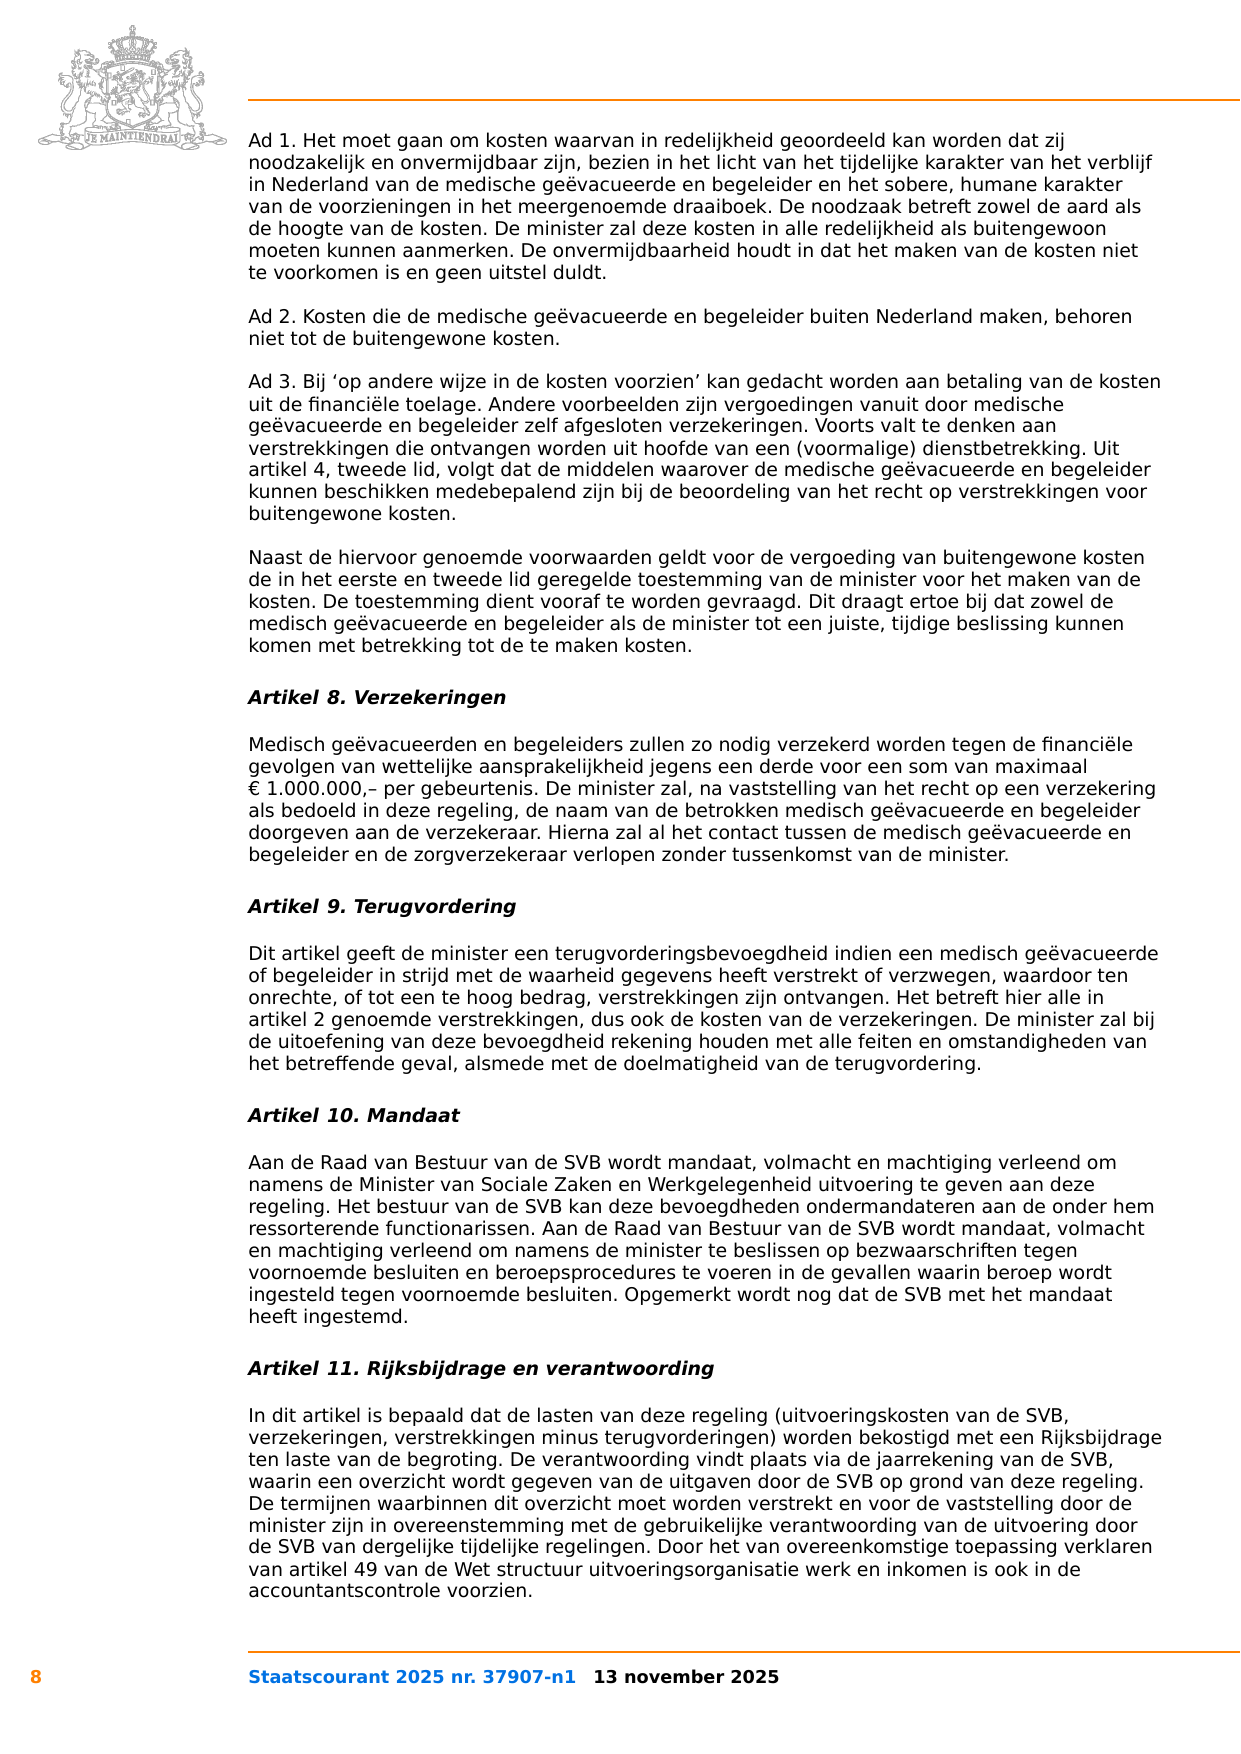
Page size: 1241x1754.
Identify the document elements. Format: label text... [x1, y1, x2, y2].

text Ad 1. Het moet gaan om kosten waarvan in redelijkheid geoordeeld kan worden dat zij noodzakelijk en onvermijdbaar zijn, bezien in het licht van het tijdelijke karakter van het verblijf in Nederland van de medische geëvacueerde en begeleider en het sobere, humane karakter van de voorzieningen in het meergenoemde draaiboek. De noodzaak betreft zowel de aard als de hoogte van de kosten. De minister zal deze kosten in alle redelijkheid als buitengewoon moeten kunnen aanmerken. De onvermijdbaarheid houdt in dat het maken van de kosten niet te voorkomen is en geen uitstel duldt. [248, 130, 1163, 284]
text Dit artikel geeft de minister een terugvorderingsbevoegdheid indien een medisch geëvacueerde of begeleider in strijd met de waarheid gegevens heeft verstrekt of verzwegen, waardoor ten onrechte, of tot een te hoog bedrag, verstrekkingen zijn ontvangen. Het betreft hier alle in artikel 2 genoemde verstrekkingen, dus ook de kosten van de verzekeringen. De minister zal bij de uitoefening van deze bevoegdheid rekening houden met alle feiten en omstandigheden van het betreffende geval, alsmede met de doelmatigheid van de terugvordering. [248, 943, 1163, 1075]
text In dit artikel is bepaald dat de lasten van deze regeling (uitvoeringskosten van de SVB, verzekeringen, verstrekkingen minus terugvorderingen) worden bekostigd met een Rijksbijdrage ten laste van de begroting. De verantwoording vindt plaats via de jaarrekening van de SVB, waarin een overzicht wordt gegeven van de uitgaven door de SVB op grond van deze regeling. De termijnen waarbinnen dit overzicht moet worden verstrekt en voor de vaststelling door de minister zijn in overeenstemming met de gebruikelijke verantwoording van de uitvoering door de SVB van dergelijke tijdelijke regelingen. Door het van overeenkomstige toepassing verklaren van artikel 49 van de Wet structuur uitvoeringsorganisatie werk en inkomen is ook in de accountantscontrole voorzien. [248, 1404, 1163, 1602]
subtitle Artikel 11. Rijksbijdrage en verantwoording [248, 1358, 1163, 1379]
picture [38, 25, 227, 150]
text Ad 2. Kosten die de medische geëvacueerde en begeleider buiten Nederland maken, behoren niet tot de buitengewone kosten. [248, 306, 1163, 349]
subtitle Artikel 10. Mandaat [248, 1105, 1163, 1127]
subtitle Artikel 9. Terugvordering [248, 896, 1163, 918]
text Medisch geëvacueerden en begeleiders zullen zo nodig verzekerd worden tegen de financiële gevolgen van wettelijke aansprakelijkheid jegens een derde voor een som van maximaal € 1.000.000,– per gebeurtenis. De minister zal, na vaststelling van het recht op een verzekering als bedoeld in deze regeling, de naam van de betrokken medisch geëvacueerde en begeleider doorgeven aan de verzekeraar. Hierna zal al het contact tussen de medisch geëvacueerde en begeleider en de zorgverzekeraar verlopen zonder tussenkomst van de minister. [248, 734, 1163, 866]
text Naast de hiervoor genoemde voorwaarden geldt voor de vergoeding van buitengewone kosten de in het eerste en tweede lid geregelde toestemming van de minister voor het maken van de kosten. De toestemming dient vooraf te worden gevraagd. Dit draagt ertoe bij dat zowel de medisch geëvacueerde en begeleider als de minister tot een juiste, tijdige beslissing kunnen komen met betrekking tot de te maken kosten. [248, 547, 1163, 657]
text Ad 3. Bij ‘op andere wijze in de kosten voorzien’ kan gedacht worden aan betaling van de kosten uit de financiële toelage. Andere voorbeelden zijn vergoedingen vanuit door medische geëvacueerde en begeleider zelf afgesloten verzekeringen. Voorts valt te denken aan verstrekkingen die ontvangen worden uit hoofde van een (voormalige) dienstbetrekking. Uit artikel 4, tweede lid, volgt dat de middelen waarover de medische geëvacueerde en begeleider kunnen beschikken medebepalend zijn bij de beoordeling van het recht op verstrekkingen voor buitengewone kosten. [248, 371, 1163, 525]
subtitle Artikel 8. Verzekeringen [248, 687, 1163, 709]
text Aan de Raad van Bestuur van de SVB wordt mandaat, volmacht en machtiging verleend om namens de Minister van Sociale Zaken en Werkgelegenheid uitvoering te geven aan deze regeling. Het bestuur van de SVB kan deze bevoegdheden ondermandateren aan de onder hem ressorterende functionarissen. Aan de Raad van Bestuur van de SVB wordt mandaat, volmacht en machtiging verleend om namens de minister te beslissen op bezwaarschriften tegen voornoemde besluiten en beroepsprocedures te voeren in de gevallen waarin beroep wordt ingesteld tegen voornoemde besluiten. Opgemerkt wordt nog dat de SVB met het mandaat heeft ingestemd. [248, 1152, 1163, 1328]
